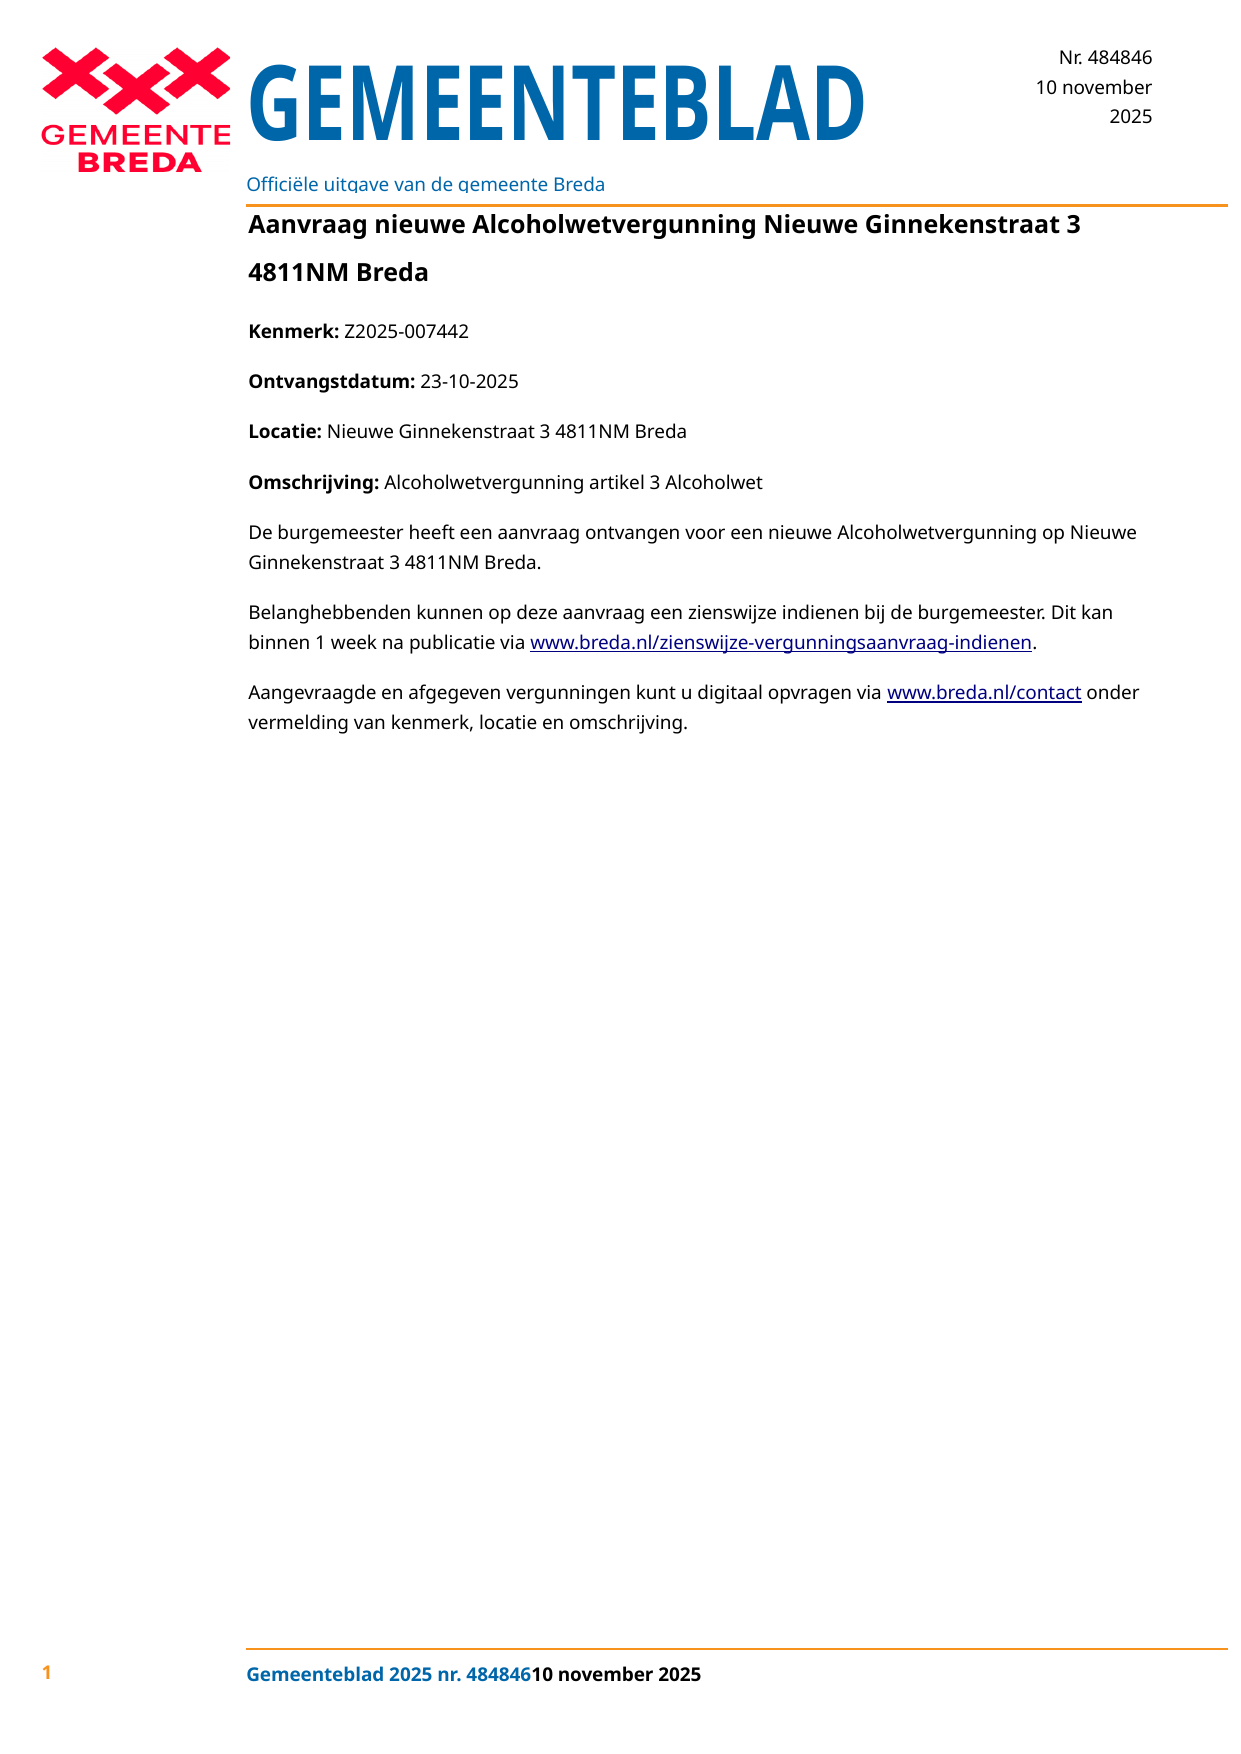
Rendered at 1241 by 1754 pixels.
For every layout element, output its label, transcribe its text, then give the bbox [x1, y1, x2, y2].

text Omschrijving: Alcoholwetvergunning artikel 3 Alcoholwet [248, 469, 1152, 495]
picture [41, 47, 231, 172]
text De burgemeester heeft een aanvraag ontvangen voor een nieuwe Alcoholwetvergunning op Nieuwe Ginnekenstraat 3 4811NM Breda. [248, 519, 1152, 575]
text Aangevraagde en afgegeven vergunningen kunt u digitaal opvragen via www.breda.nl/contact onder vermelding van kenmerk, locatie en omschrijving. [248, 679, 1152, 735]
text Kenmerk: Z2025-007442 [248, 318, 1152, 344]
text Ontvangstdatum: 23-10-2025 [248, 368, 1152, 394]
text Locatie: Nieuwe Ginnekenstraat 3 4811NM Breda [248, 419, 1152, 444]
text Aanvraag nieuwe Alcoholwetvergunning Nieuwe Ginnekenstraat 3 4811NM Breda [248, 207, 1152, 288]
text Belanghebbenden kunnen op deze aanvraag een zienswijze indienen bij de burgemeester. Dit kan binnen 1 week na publicatie via www.breda.nl/zienswijze-vergunningsaanvraag-indienen. [248, 599, 1152, 655]
